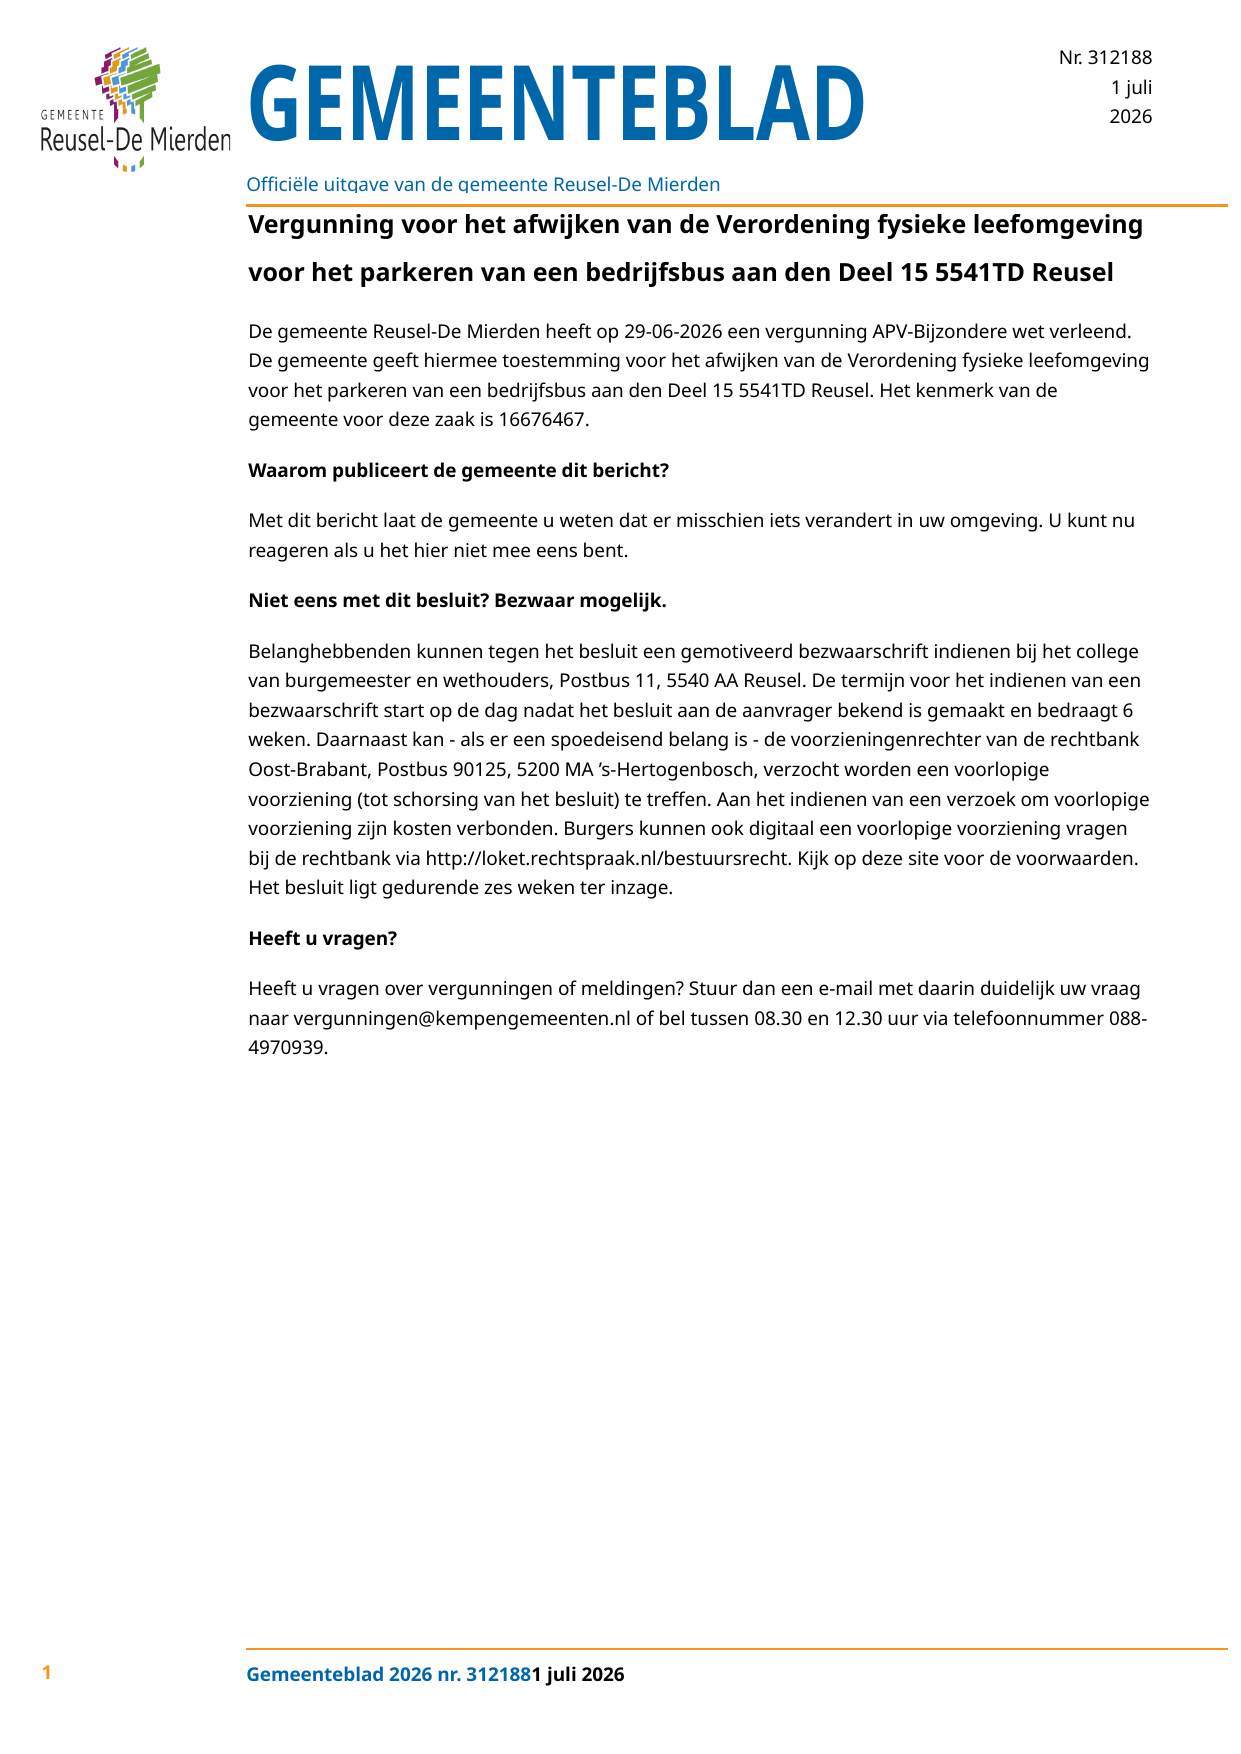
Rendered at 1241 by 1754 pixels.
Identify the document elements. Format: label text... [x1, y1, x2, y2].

text De gemeente Reusel-De Mierden heeft op 29-06-2026 een vergunning APV-Bijzondere wet verleend. De gemeente geeft hiermee toestemming voor het afwijken van de Verordening fysieke leefomgeving voor het parkeren van een bedrijfsbus aan den Deel 15 5541TD Reusel. Het kenmerk van de gemeente voor deze zaak is 16676467. [248, 318, 1152, 432]
text Vergunning voor het afwijken van de Verordening fysieke leefomgeving voor het parkeren van een bedrijfsbus aan den Deel 15 5541TD Reusel [248, 207, 1152, 288]
picture [41, 47, 231, 172]
text Niet eens met dit besluit? Bezwaar mogelijk. [248, 587, 1152, 613]
text Waarom publiceert de gemeente dit bericht? [248, 457, 1152, 483]
text Belanghebbenden kunnen tegen het besluit een gemotiveerd bezwaarschrift indienen bij het college van burgemeester en wethouders, Postbus 11, 5540 AA Reusel. De termijn voor het indienen van een bezwaarschrift start op de dag nadat het besluit aan de aanvrager bekend is gemaakt en bedraagt 6 weken. Daarnaast kan - als er een spoedeisend belang is - de voorzieningenrechter van de rechtbank Oost-Brabant, Postbus 90125, 5200 MA ’s-Hertogenbosch, verzocht worden een voorlopige voorziening (tot schorsing van het besluit) te treffen. Aan het indienen van een verzoek om voorlopige voorziening zijn kosten verbonden. Burgers kunnen ook digitaal een voorlopige voorziening vragen bij de rechtbank via http://loket.rechtspraak.nl/bestuursrecht. Kijk op deze site voor de voorwaarden. Het besluit ligt gedurende zes weken ter inzage. [248, 638, 1152, 900]
text Heeft u vragen over vergunningen of meldingen? Stuur dan een e-mail met daarin duidelijk uw vraag naar vergunningen@kempengemeenten.nl of bel tussen 08.30 en 12.30 uur via telefoonnummer 088-4970939. [248, 975, 1152, 1060]
text Met dit bericht laat de gemeente u weten dat er misschien iets verandert in uw omgeving. U kunt nu reageren als u het hier niet mee eens bent. [248, 507, 1152, 563]
text Heeft u vragen? [248, 925, 1152, 951]
